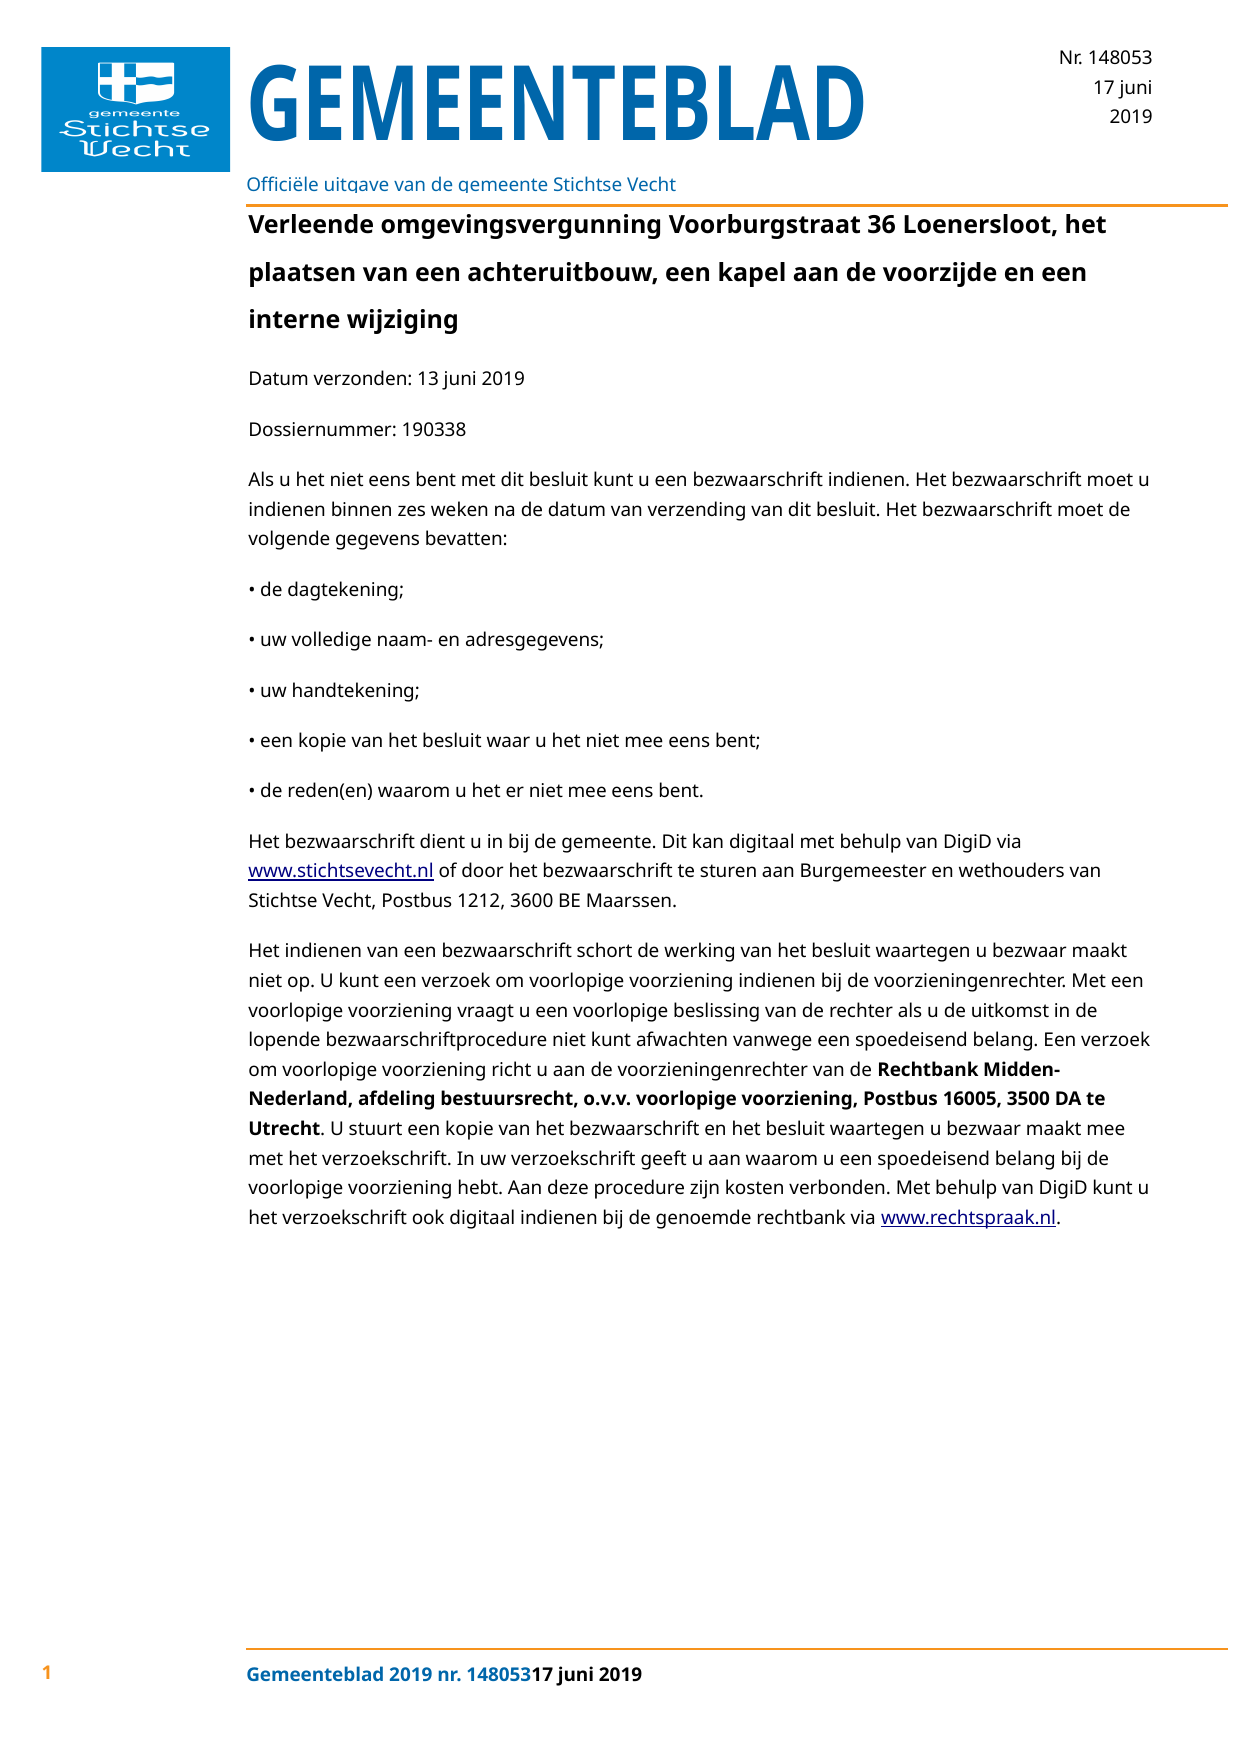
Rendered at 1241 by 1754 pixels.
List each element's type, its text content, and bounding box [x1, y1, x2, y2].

picture [137, 63, 174, 103]
text Het indienen van een bezwaarschrift schort de werking van het besluit waartegen u bezwaar maakt niet op. U kunt een verzoek om voorlopige voorziening indienen bij de voorzieningenrechter. Met een voorlopige voorziening vraagt u een voorlopige beslissing van de rechter als u de uitkomst in de lopende bezwaarschriftprocedure niet kunt afwachten vanwege een spoedeisend belang. Een verzoek om voorlopige voorziening richt u aan de voorzieningenrechter van de Rechtbank Midden-Nederland, afdeling bestuursrecht, o.v.v. voorlopige voorziening, Postbus 16005, 3500 DA te Utrecht. U stuurt een kopie van het bezwaarschrift en het besluit waartegen u bezwaar maakt mee met het verzoekschrift. In uw verzoekschrift geeft u aan waarom u een spoedeisend belang bij de voorlopige voorziening hebt. Aan deze procedure zijn kosten verbonden. Met behulp van DigiD kunt u het verzoekschrift ook digitaal indienen bij de genoemde rechtbank via www.rechtspraak.nl. [248, 938, 1152, 1229]
text Als u het niet eens bent met dit besluit kunt u een bezwaarschrift indienen. Het bezwaarschrift moet u indienen binnen zes weken na de datum van verzending van dit besluit. Het bezwaarschrift moet de volgende gegevens bevatten: [248, 466, 1152, 551]
text Dossiernummer: 190338 [248, 416, 1152, 442]
text • uw volledige naam- en adresgegevens; [248, 626, 1152, 652]
text • uw handtekening; [248, 677, 1152, 702]
text • de reden(en) waarom u het er niet mee eens bent. [248, 778, 1152, 803]
text Datum verzonden: 13 juni 2019 [248, 366, 1152, 391]
text • de dagtekening; [248, 576, 1152, 602]
text Verleende omgevingsvergunning Voorburgstraat 36 Loenersloot, het plaatsen van een achteruitbouw, een kapel aan de voorzijde en een interne wijziging [248, 207, 1152, 336]
text • een kopie van het besluit waar u het niet mee eens bent; [248, 727, 1152, 753]
text Het bezwaarschrift dient u in bij de gemeente. Dit kan digitaal met behulp van DigiD via www.stichtsevecht.nl of door het bezwaarschrift te sturen aan Burgemeester en wethouders van Stichtse Vecht, Postbus 1212, 3600 BE Maarssen. [248, 828, 1152, 913]
picture [99, 63, 135, 101]
